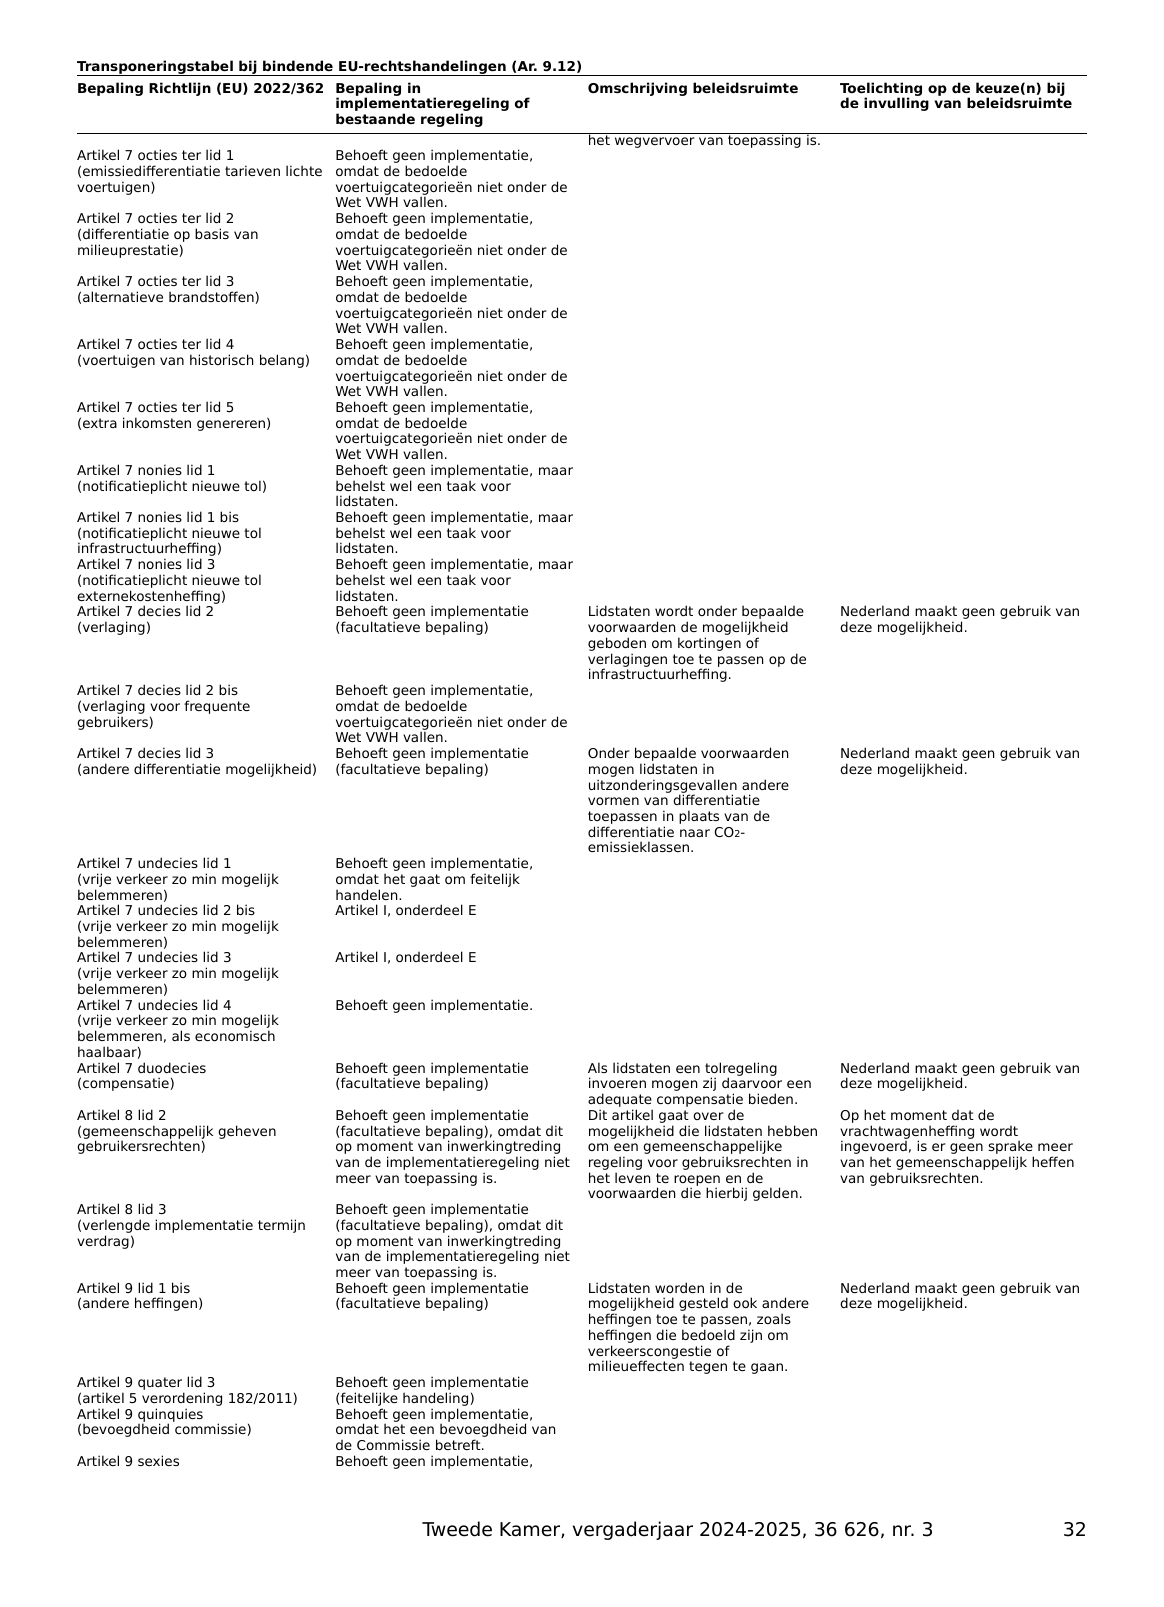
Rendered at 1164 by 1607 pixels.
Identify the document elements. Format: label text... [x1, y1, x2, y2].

table_cell [834, 274, 1087, 337]
table_cell [834, 998, 1087, 1060]
table_cell Behoeft geen implementatie, omdat het een bevoegdheid van de Commissie betreft. [329, 1406, 582, 1454]
table_cell [582, 1375, 834, 1406]
table_cell [582, 1406, 834, 1454]
table_cell [834, 1202, 1087, 1281]
table_cell [834, 903, 1087, 950]
table_cell Artikel 7 nonies lid 3 (notificatieplicht nieuwe tol externekostenheffing) [77, 557, 329, 604]
table_cell Artikel 9 sexies [77, 1454, 329, 1469]
table_cell Dit artikel gaat over de mogelijkheid die lidstaten hebben om een gemeenschappelijke regeling voor gebruiksrechten in het leven te roepen en de voorwaarden die hierbij gelden. [582, 1108, 834, 1202]
table_cell Artikel 7 octies ter lid 3 (alternatieve brandstoffen) [77, 274, 329, 337]
table_cell Behoeft geen implementatie, omdat de bedoelde voertuigcategorieën niet onder de Wet VWH vallen. [329, 400, 582, 463]
table_cell [582, 856, 834, 903]
table_cell Artikel 9 lid 1 bis (andere heffingen) [77, 1281, 329, 1375]
table_cell [834, 950, 1087, 997]
table_cell [834, 510, 1087, 557]
table_cell [834, 211, 1087, 274]
table_cell [582, 400, 834, 463]
table_cell Artikel 7 undecies lid 1 (vrije verkeer zo min mogelijk belemmeren) [77, 856, 329, 903]
table_cell Artikel 7 undecies lid 2 bis (vrije verkeer zo min mogelijk belemmeren) [77, 903, 329, 950]
table_cell Op het moment dat de vrachtwagenheffing wordt ingevoerd, is er geen sprake meer van het gemeenschappelijk heffen van gebruiksrechten. [834, 1108, 1087, 1202]
table_cell Behoeft geen implementatie (feitelijke handeling) [329, 1375, 582, 1406]
table_cell Behoeft geen implementatie, maar behelst wel een taak voor lidstaten. [329, 557, 582, 604]
table_cell Behoeft geen implementatie, omdat de bedoelde voertuigcategorieën niet onder de Wet VWH vallen. [329, 683, 582, 746]
table_cell [582, 950, 834, 997]
table_cell Behoeft geen implementatie. [329, 998, 582, 1060]
table_cell Behoeft geen implementatie (facultatieve bepaling) [329, 1281, 582, 1375]
table_cell Behoeft geen implementatie, omdat de bedoelde voertuigcategorieën niet onder de Wet VWH vallen. [329, 337, 582, 400]
table_cell [582, 683, 834, 746]
table_cell Artikel 7 undecies lid 3 (vrije verkeer zo min mogelijk belemmeren) [77, 950, 329, 997]
table_cell Artikel I, onderdeel E [329, 950, 582, 997]
table_cell Nederland maakt geen gebruik van deze mogelijkheid. [834, 604, 1087, 683]
table_cell Artikel 9 quater lid 3 (artikel 5 verordening 182/2011) [77, 1375, 329, 1406]
table_cell Omschrijving beleidsruimte [582, 76, 834, 132]
table_cell [582, 903, 834, 950]
table_cell [582, 337, 834, 400]
table_cell Bepaling Richtlijn (EU) 2022/362 [77, 76, 329, 132]
table_cell [834, 337, 1087, 400]
table_cell [834, 463, 1087, 510]
table_cell [582, 463, 834, 510]
table_cell Behoeft geen implementatie, omdat het gaat om feitelijk handelen. [329, 856, 582, 903]
table_cell Artikel 9 quinquies (bevoegdheid commissie) [77, 1406, 329, 1454]
table_cell Als lidstaten een tolregeling invoeren mogen zij daarvoor een adequate compensatie bieden. [582, 1060, 834, 1108]
table_cell Behoeft geen implementatie (facultatieve bepaling), omdat dit op moment van inwerkingtreding van de implementatieregeling niet meer van toepassing is. [329, 1108, 582, 1202]
table_header Transponeringstabel bij bindende EU-rechtshandelingen (Ar. 9.12) [77, 59, 1087, 75]
table_cell Artikel 7 undecies lid 4 (vrije verkeer zo min mogelijk belemmeren, als economisch haalbaar) [77, 998, 329, 1060]
table_cell Artikel 7 octies ter lid 2 (differentiatie op basis van milieuprestatie) [77, 211, 329, 274]
table_cell Nederland maakt geen gebruik van deze mogelijkheid. [834, 746, 1087, 856]
table_cell [834, 1375, 1087, 1406]
table_cell Behoeft geen implementatie, omdat de bedoelde voertuigcategorieën niet onder de Wet VWH vallen. [329, 148, 582, 211]
table_cell Toelichting op de keuze(n) bij de invulling van beleidsruimte [834, 76, 1087, 132]
table_cell Nederland maakt geen gebruik van deze mogelijkheid. [834, 1060, 1087, 1108]
table_cell [834, 557, 1087, 604]
table_cell Bepaling in implementatieregeling of bestaande regeling [329, 76, 582, 132]
table_cell Lidstaten worden in de mogelijkheid gesteld ook andere heffingen toe te passen, zoals heffingen die bedoeld zijn om verkeerscongestie of milieueffecten tegen te gaan. [582, 1281, 834, 1375]
table_cell Artikel 7 octies ter lid 1 (emissiedifferentiatie tarieven lichte voertuigen) [77, 148, 329, 211]
table_cell [834, 134, 1087, 148]
table_cell [834, 856, 1087, 903]
table_cell Artikel 7 decies lid 2 (verlaging) [77, 604, 329, 683]
table_cell Behoeft geen implementatie, maar behelst wel een taak voor lidstaten. [329, 510, 582, 557]
table_cell [582, 274, 834, 337]
table_cell [582, 148, 834, 211]
table_cell [834, 1406, 1087, 1454]
table_cell Artikel 7 octies ter lid 5 (extra inkomsten genereren) [77, 400, 329, 463]
table_cell Behoeft geen implementatie (facultatieve bepaling) [329, 604, 582, 683]
table_cell [834, 400, 1087, 463]
table_cell Behoeft geen implementatie (facultatieve bepaling) [329, 746, 582, 856]
table_cell Behoeft geen implementatie, maar behelst wel een taak voor lidstaten. [329, 463, 582, 510]
table_cell het wegvervoer van toepassing is. [582, 134, 834, 148]
table_cell [77, 134, 329, 148]
table_cell Artikel 7 duodecies (compensatie) [77, 1060, 329, 1108]
table_cell Lidstaten wordt onder bepaalde voorwaarden de mogelijkheid geboden om kortingen of verlagingen toe te passen op de infrastructuurheffing. [582, 604, 834, 683]
table_cell [329, 134, 582, 148]
table_cell Artikel 7 decies lid 3 (andere differentiatie mogelijkheid) [77, 746, 329, 856]
table_cell Behoeft geen implementatie, [329, 1454, 582, 1469]
table_cell [834, 683, 1087, 746]
table_cell [582, 211, 834, 274]
table_cell [582, 1454, 834, 1469]
table_cell Onder bepaalde voorwaarden mogen lidstaten in uitzonderingsgevallen andere vormen van differentiatie toepassen in plaats van de differentiatie naar CO2-emissieklassen. [582, 746, 834, 856]
table_cell Behoeft geen implementatie, omdat de bedoelde voertuigcategorieën niet onder de Wet VWH vallen. [329, 274, 582, 337]
table_cell Artikel I, onderdeel E [329, 903, 582, 950]
table_cell [582, 557, 834, 604]
table_cell Artikel 7 octies ter lid 4 (voertuigen van historisch belang) [77, 337, 329, 400]
table_cell Behoeft geen implementatie (facultatieve bepaling), omdat dit op moment van inwerkingtreding van de implementatieregeling niet meer van toepassing is. [329, 1202, 582, 1281]
table_cell [834, 148, 1087, 211]
table_cell Nederland maakt geen gebruik van deze mogelijkheid. [834, 1281, 1087, 1375]
table_cell Behoeft geen implementatie (facultatieve bepaling) [329, 1060, 582, 1108]
table_cell [582, 1202, 834, 1281]
table_cell Artikel 7 nonies lid 1 bis (notificatieplicht nieuwe tol infrastructuurheffing) [77, 510, 329, 557]
table_cell Artikel 8 lid 3 (verlengde implementatie termijn verdrag) [77, 1202, 329, 1281]
table_cell Artikel 8 lid 2 (gemeenschappelijk geheven gebruikersrechten) [77, 1108, 329, 1202]
table_cell [834, 1454, 1087, 1469]
table_cell [582, 998, 834, 1060]
table_cell Artikel 7 decies lid 2 bis (verlaging voor frequente gebruikers) [77, 683, 329, 746]
table_cell [582, 510, 834, 557]
table_cell Behoeft geen implementatie, omdat de bedoelde voertuigcategorieën niet onder de Wet VWH vallen. [329, 211, 582, 274]
table_cell Artikel 7 nonies lid 1 (notificatieplicht nieuwe tol) [77, 463, 329, 510]
